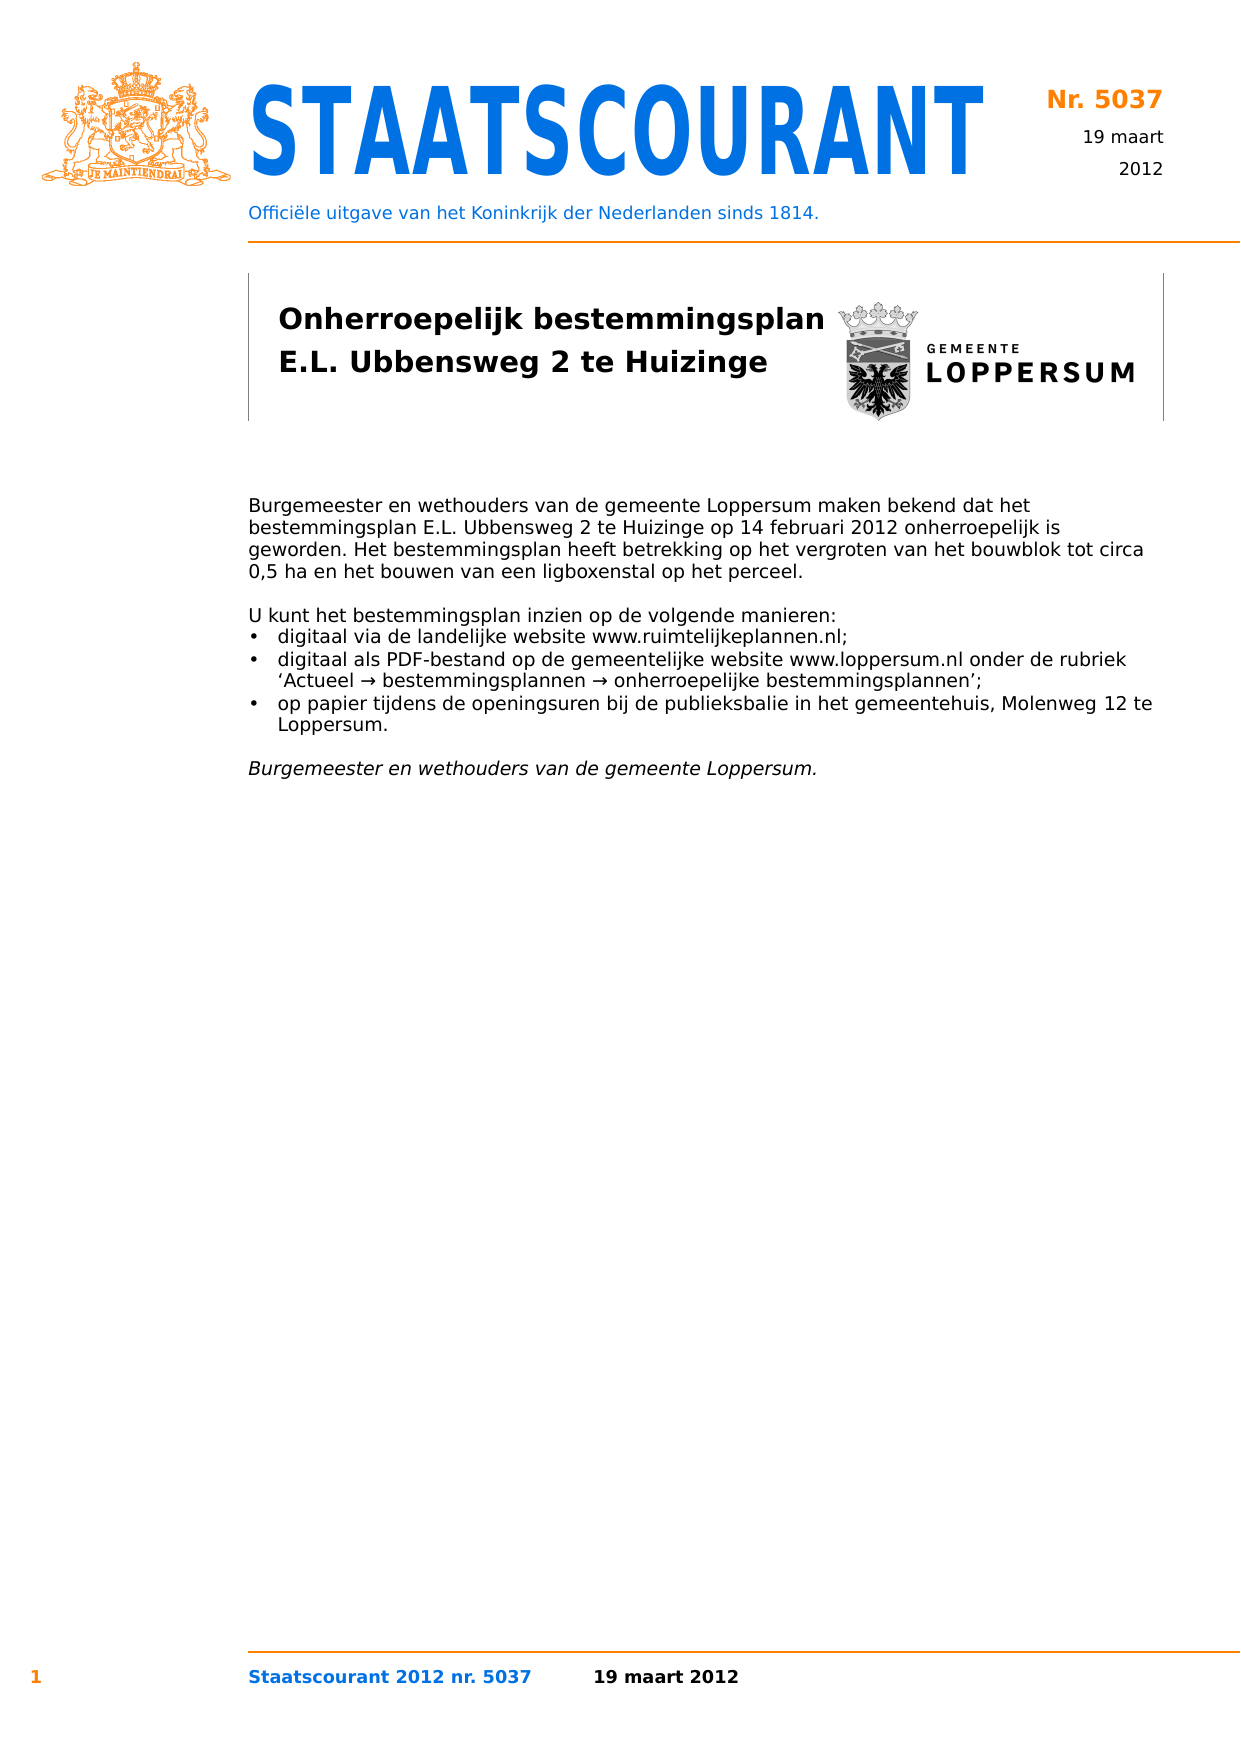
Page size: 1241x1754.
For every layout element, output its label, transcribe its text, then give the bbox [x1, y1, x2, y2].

text Burgemeester en wethouders van de gemeente Loppersum maken bekend dat het bestemmingsplan E.L. Ubbensweg 2 te Huizinge op 14 februari 2012 onherroepelijk is geworden. Het bestemmingsplan heeft betrekking op het vergroten van het bouwblok tot circa 0,5 ha en het bouwen van een ligboxenstal op het perceel. [248, 495, 1163, 583]
table_header STAATSCOURANT [248, 62, 998, 203]
table_header Nr. 5037 [998, 62, 1240, 121]
picture [41, 62, 231, 186]
text • digitaal als PDF-bestand op de gemeentelijke website www.loppersum.nl onder de rubriek ‘Actueel → bestemmingsplannen → onherroepelijke bestemmingsplannen’; [248, 648, 1163, 692]
table_header [25, 62, 248, 241]
text Burgemeester en wethouders van de gemeente Loppersum. [248, 758, 1163, 780]
table_cell Officiële uitgave van het Koninkrijk der Nederlanden sinds 1814. [248, 203, 1240, 241]
text • digitaal via de landelijke website www.ruimtelijkeplannen.nl; [248, 626, 1163, 648]
text U kunt het bestemmingsplan inzien op de volgende manieren: [248, 604, 1163, 626]
table_cell 2012 [998, 153, 1240, 203]
picture [838, 302, 1134, 421]
text • op papier tijdens de openingsuren bij de publieksbalie in het gemeentehuis, Molenweg 12 te Loppersum. [248, 692, 1163, 736]
subtitle Onherroepelijk bestemmingsplan E.L. Ubbensweg 2 te Huizinge [249, 273, 1163, 421]
table_cell 19 maart [998, 121, 1240, 153]
